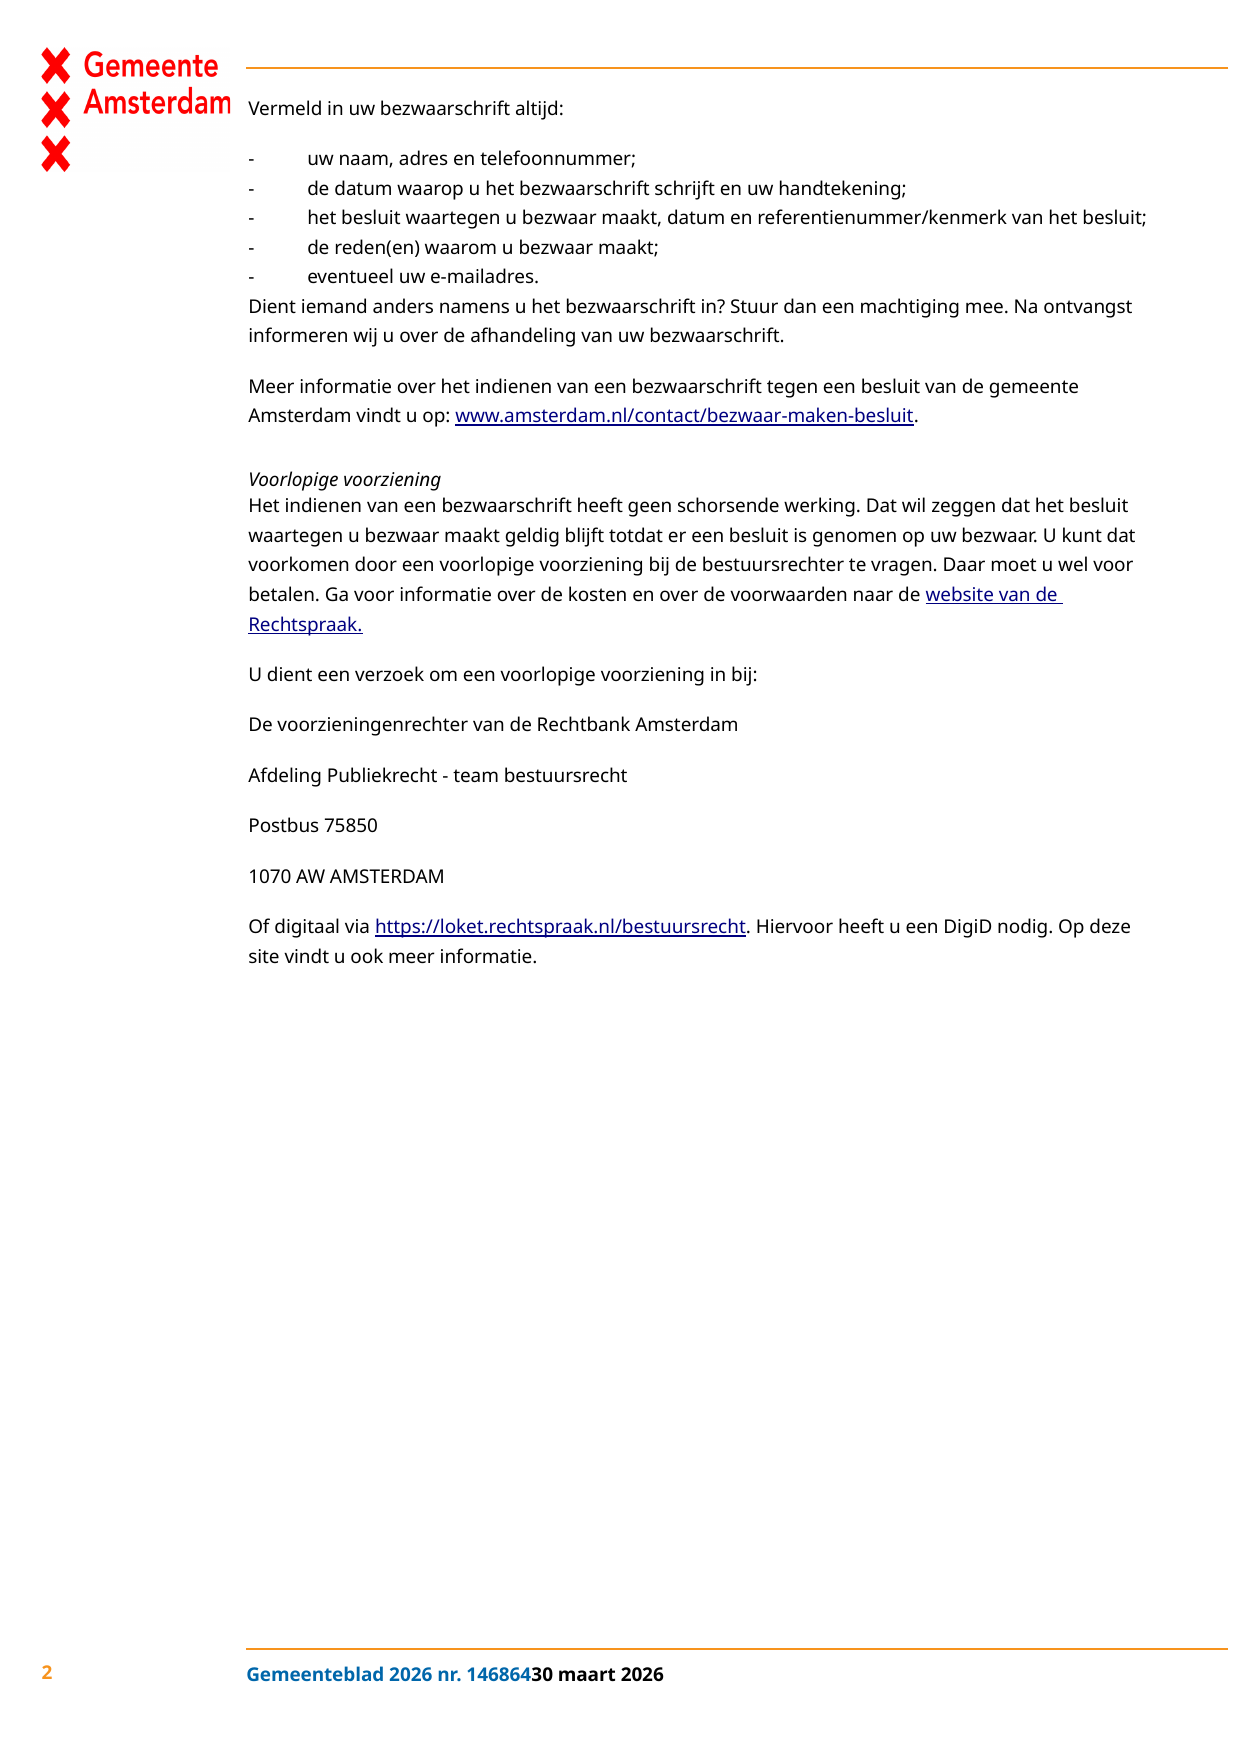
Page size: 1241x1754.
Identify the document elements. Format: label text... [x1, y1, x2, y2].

text De voorzieningenrechter van de Rechtbank Amsterdam [248, 712, 1152, 737]
text Voorlopige voorziening [248, 467, 1152, 492]
text Het indienen van een bezwaarschrift heeft geen schorsende werking. Dat wil zeggen dat het besluit waartegen u bezwaar maakt geldig blijft totdat er een besluit is genomen op uw bezwaar. U kunt dat voorkomen door een voorlopige voorziening bij de bestuursrechter te vragen. Daar moet u wel voor betalen. Ga voor informatie over de kosten en over de voorwaarden naar de website van de Rechtspraak. [248, 492, 1152, 636]
list eventueel uw e-mailadres. [248, 263, 1152, 289]
text Dient iemand anders namens u het bezwaarschrift in? Stuur dan een machtiging mee. Na ontvangst informeren wij u over de afhandeling van uw bezwaarschrift. [248, 293, 1152, 348]
text U dient een verzoek om een voorlopige voorziening in bij: [248, 661, 1152, 687]
list de datum waarop u het bezwaarschrift schrijft en uw handtekening; [248, 175, 1152, 201]
list het besluit waartegen u bezwaar maakt, datum en referentienummer/kenmerk van het besluit; [248, 204, 1152, 230]
text Vermeld in uw bezwaarschrift altijd: [248, 95, 1152, 121]
text Meer informatie over het indienen van een bezwaarschrift tegen een besluit van de gemeente Amsterdam vindt u op: www.amsterdam.nl/contact/bezwaar-maken-besluit. [248, 373, 1152, 428]
list uw naam, adres en telefoonnummer; [248, 145, 1152, 171]
text Of digitaal via https://loket.rechtspraak.nl/bestuursrecht. Hiervoor heeft u een DigiD nodig. Op deze site vindt u ook meer informatie. [248, 913, 1152, 968]
text Postbus 75850 [248, 812, 1152, 838]
picture [41, 47, 231, 172]
list de reden(en) waarom u bezwaar maakt; [248, 234, 1152, 260]
text Afdeling Publiekrecht - team bestuursrecht [248, 762, 1152, 788]
text 1070 AW AMSTERDAM [248, 863, 1152, 888]
